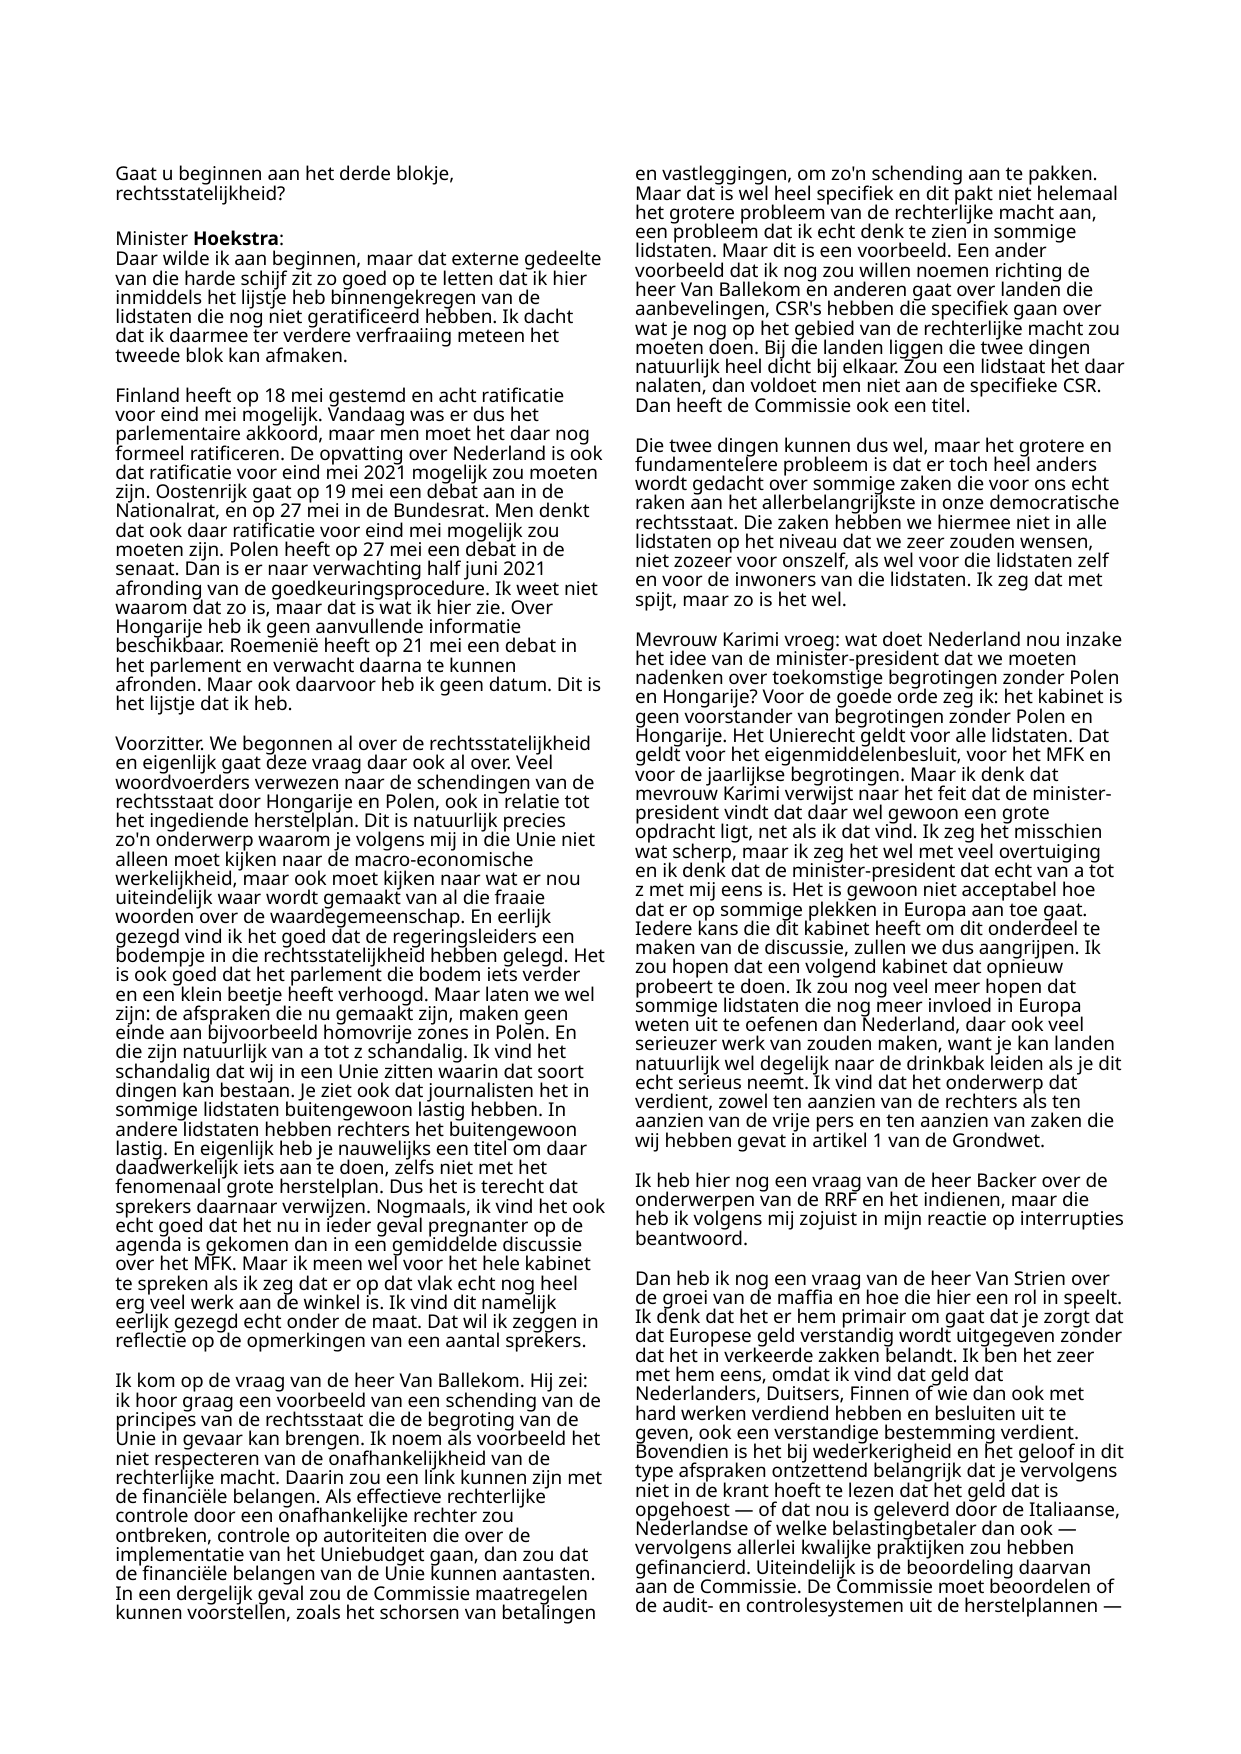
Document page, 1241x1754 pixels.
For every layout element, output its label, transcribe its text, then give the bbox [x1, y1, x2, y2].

text Ik heb hier nog een vraag van de heer Backer over de onderwerpen van de RRF en het indienen, maar die heb ik volgens mij zojuist in mijn reactie op interrupties beantwoord. [635, 1172, 1125, 1249]
text Minister Hoekstra: [115, 225, 605, 250]
text Dan heb ik nog een vraag van de heer Van Strien over de groei van de maffia en hoe die hier een rol in speelt. Ik denk dat het er hem primair om gaat dat je zorgt dat dat Europese geld verstandig wordt uitgegeven zonder dat het in verkeerde zakken belandt. Ik ben het zeer met hem eens, omdat ik vind dat geld dat Nederlanders, Duitsers, Finnen of wie dan ook met hard werken verdiend hebben en besluiten uit te geven, ook een verstandige bestemming verdient. Bovendien is het bij wederkerigheid en het geloof in dit type afspraken ontzettend belangrijk dat je vervolgens niet in de krant hoeft te lezen dat het geld dat is opgehoest — of dat nou is geleverd door de Italiaanse, Nederlandse of welke belastingbetaler dan ook — vervolgens allerlei kwalijke praktijken zou hebben gefinancierd. Uiteindelijk is de beoordeling daarvan aan de Commissie. De Commissie moet beoordelen of de audit- en controlesystemen uit de herstelplannen — [635, 1269, 1125, 1616]
text Finland heeft op 18 mei gestemd en acht ratificatie voor eind mei mogelijk. Vandaag was er dus het parlementaire akkoord, maar men moet het daar nog formeel ratificeren. De opvatting over Nederland is ook dat ratificatie voor eind mei 2021 mogelijk zou moeten zijn. Oostenrijk gaat op 19 mei een debat aan in de Nationalrat, en op 27 mei in de Bundesrat. Men denkt dat ook daar ratificatie voor eind mei mogelijk zou moeten zijn. Polen heeft op 27 mei een debat in de senaat. Dan is er naar verwachting half juni 2021 afronding van de goedkeuringsprocedure. Ik weet niet waarom dat zo is, maar dat is wat ik hier zie. Over Hongarije heb ik geen aanvullende informatie beschikbaar. Roemenië heeft op 21 mei een debat in het parlement en verwacht daarna te kunnen afronden. Maar ook daarvoor heb ik geen datum. Dit is het lijstje dat ik heb. [115, 387, 605, 714]
text Mevrouw Karimi vroeg: wat doet Nederland nou inzake het idee van de minister-president dat we moeten nadenken over toekomstige begrotingen zonder Polen en Hongarije? Voor de goede orde zeg ik: het kabinet is geen voorstander van begrotingen zonder Polen en Hongarije. Het Unierecht geldt voor alle lidstaten. Dat geldt voor het eigenmiddelenbesluit, voor het MFK en voor de jaarlijkse begrotingen. Maar ik denk dat mevrouw Karimi verwijst naar het feit dat de minister-president vindt dat daar wel gewoon een grote opdracht ligt, net als ik dat vind. Ik zeg het misschien wat scherp, maar ik zeg het wel met veel overtuiging en ik denk dat de minister-president dat echt van a tot z met mij eens is. Het is gewoon niet acceptabel hoe dat er op sommige plekken in Europa aan toe gaat. Iedere kans die dit kabinet heeft om dit onderdeel te maken van de discussie, zullen we dus aangrijpen. Ik zou hopen dat een volgend kabinet dat opnieuw probeert te doen. Ik zou nog veel meer hopen dat sommige lidstaten die nog meer invloed in Europa weten uit te oefenen dan Nederland, daar ook veel serieuzer werk van zouden maken, want je kan landen natuurlijk wel degelijk naar de drinkbak leiden als je dit echt serieus neemt. Ik vind dat het onderwerp dat verdient, zowel ten aanzien van de rechters als ten aanzien van de vrije pers en ten aanzien van zaken die wij hebben gevat in artikel 1 van de Grondwet. [635, 631, 1125, 1151]
text Voorzitter. We begonnen al over de rechtsstatelijkheid en eigenlijk gaat deze vraag daar ook al over. Veel woordvoerders verwezen naar de schendingen van de rechtsstaat door Hongarije en Polen, ook in relatie tot het ingediende herstelplan. Dit is natuurlijk precies zo'n onderwerp waarom je volgens mij in die Unie niet alleen moet kijken naar de macro-economische werkelijkheid, maar ook moet kijken naar wat er nou uiteindelijk waar wordt gemaakt van al die fraaie woorden over de waardegemeenschap. En eerlijk gezegd vind ik het goed dat de regeringsleiders een bodempje in die rechtsstatelijkheid hebben gelegd. Het is ook goed dat het parlement die bodem iets verder en een klein beetje heeft verhoogd. Maar laten we wel zijn: de afspraken die nu gemaakt zijn, maken geen einde aan bijvoorbeeld homovrije zones in Polen. En die zijn natuurlijk van a tot z schandalig. Ik vind het schandalig dat wij in een Unie zitten waarin dat soort dingen kan bestaan. Je ziet ook dat journalisten het in sommige lidstaten buitengewoon lastig hebben. In andere lidstaten hebben rechters het buitengewoon lastig. En eigenlijk heb je nauwelijks een titel om daar daadwerkelijk iets aan te doen, zelfs niet met het fenomenaal grote herstelplan. Dus het is terecht dat sprekers daarnaar verwijzen. Nogmaals, ik vind het ook echt goed dat het nu in ieder geval pregnanter op de agenda is gekomen dan in een gemiddelde discussie over het MFK. Maar ik meen wel voor het hele kabinet te spreken als ik zeg dat er op dat vlak echt nog heel erg veel werk aan de winkel is. Ik vind dit namelijk eerlijk gezegd echt onder de maat. Dat wil ik zeggen in reflectie op de opmerkingen van een aantal sprekers. [115, 735, 605, 1352]
text Die twee dingen kunnen dus wel, maar het grotere en fundamentelere probleem is dat er toch heel anders wordt gedacht over sommige zaken die voor ons echt raken aan het allerbelangrijkste in onze democratische rechtsstaat. Die zaken hebben we hiermee niet in alle lidstaten op het niveau dat we zeer zouden wensen, niet zozeer voor onszelf, als wel voor die lidstaten zelf en voor de inwoners van die lidstaten. Ik zeg dat met spijt, maar zo is het wel. [635, 437, 1125, 610]
text en vastleggingen, om zo'n schending aan te pakken. Maar dat is wel heel specifiek en dit pakt niet helemaal het grotere probleem van de rechterlijke macht aan, een probleem dat ik echt denk te zien in sommige lidstaten. Maar dit is een voorbeeld. Een ander voorbeeld dat ik nog zou willen noemen richting de heer Van Ballekom en anderen gaat over landen die aanbevelingen, CSR's hebben die specifiek gaan over wat je nog op het gebied van de rechterlijke macht zou moeten doen. Bij die landen liggen die twee dingen natuurlijk heel dicht bij elkaar. Zou een lidstaat het daar nalaten, dan voldoet men niet aan de specifieke CSR. Dan heeft de Commissie ook een titel. [635, 165, 1125, 416]
text Daar wilde ik aan beginnen, maar dat externe gedeelte van die harde schijf zit zo goed op te letten dat ik hier inmiddels het lijstje heb binnengekregen van de lidstaten die nog niet geratificeerd hebben. Ik dacht dat ik daarmee ter verdere verfraaiing meteen het tweede blok kan afmaken. [115, 250, 605, 366]
text Gaat u beginnen aan het derde blokje, rechtsstatelijkheid? [115, 165, 605, 204]
text Ik kom op de vraag van de heer Van Ballekom. Hij zei: ik hoor graag een voorbeeld van een schending van de principes van de rechtsstaat die de begroting van de Unie in gevaar kan brengen. Ik noem als voorbeeld het niet respecteren van de onafhankelijkheid van de rechterlijke macht. Daarin zou een link kunnen zijn met de financiële belangen. Als effectieve rechterlijke controle door een onafhankelijke rechter zou ontbreken, controle op autoriteiten die over de implementatie van het Uniebudget gaan, dan zou dat de financiële belangen van de Unie kunnen aantasten. In een dergelijk geval zou de Commissie maatregelen kunnen voorstellen, zoals het schorsen van betalingen [115, 1372, 605, 1623]
